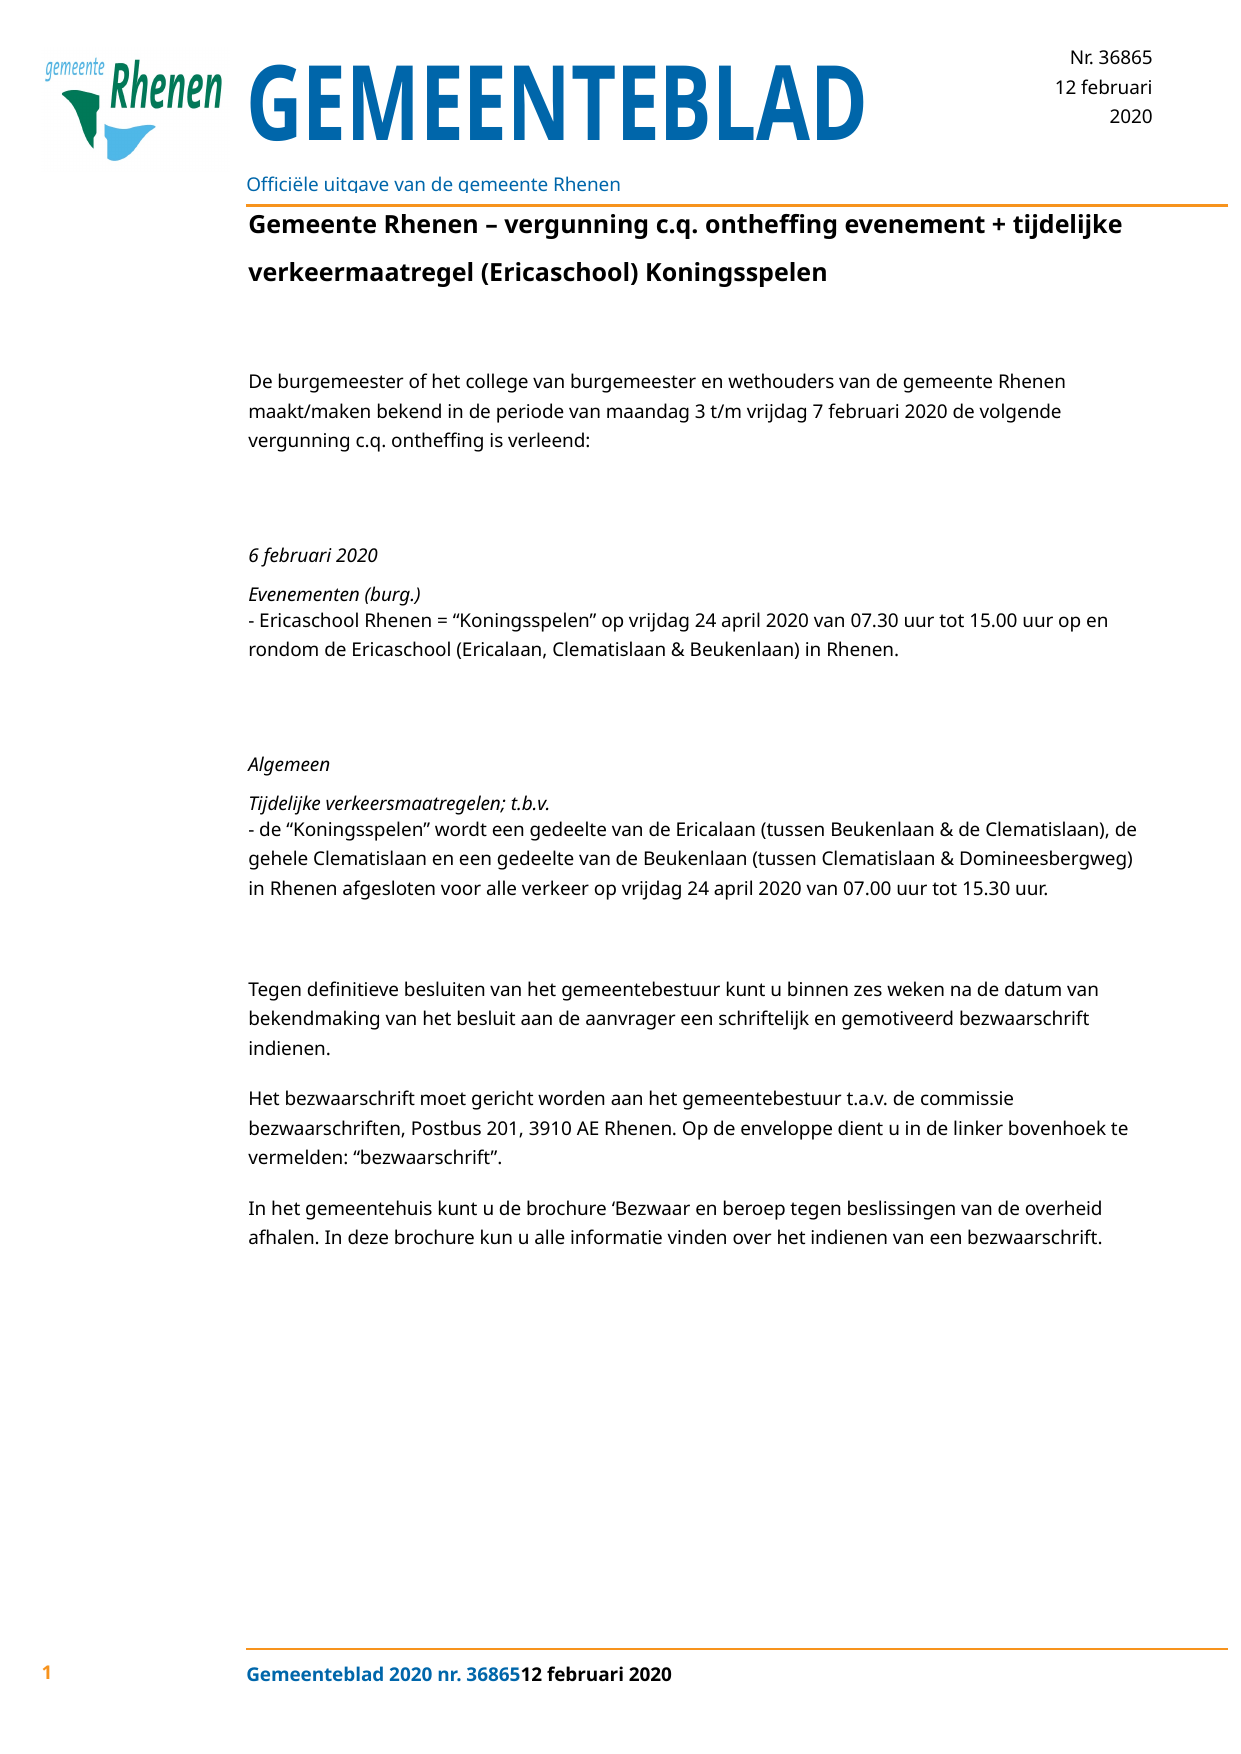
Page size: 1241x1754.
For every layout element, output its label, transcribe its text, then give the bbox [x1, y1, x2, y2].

text - Ericaschool Rhenen = “Koningsspelen” op vrijdag 24 april 2020 van 07.30 uur tot 15.00 uur op en rondom de Ericaschool (Ericalaan, Clematislaan & Beukenlaan) in Rhenen. [248, 607, 1152, 662]
text Tegen definitieve besluiten van het gemeentebestuur kunt u binnen zes weken na de datum van bekendmaking van het besluit aan de aanvrager een schriftelijk en gemotiveerd bezwaarschrift indienen. [248, 976, 1152, 1061]
text 6 februari 2020 [248, 542, 1152, 568]
text In het gemeentehuis kunt u de brochure ‘Bezwaar en beroep tegen beslissingen van de overheid afhalen. In deze brochure kun u alle informatie vinden over het indienen van een bezwaarschrift. [248, 1195, 1152, 1250]
text Gemeente Rhenen – vergunning c.q. ontheffing evenement + tijdelijke verkeermaatregel (Ericaschool) Koningsspelen [248, 207, 1152, 288]
text Tijdelijke verkeersmaatregelen; t.b.v. [248, 790, 1152, 816]
text De burgemeester of het college van burgemeester en wethouders van de gemeente Rhenen maakt/maken bekend in de periode van maandag 3 t/m vrijdag 7 februari 2020 de volgende vergunning c.q. ontheffing is verleend: [248, 368, 1152, 453]
picture [41, 47, 231, 172]
text Het bezwaarschrift moet gericht worden aan het gemeentebestuur t.a.v. de commissie bezwaarschriften, Postbus 201, 3910 AE Rhenen. Op de enveloppe dient u in de linker bovenhoek te vermelden: “bezwaarschrift”. [248, 1085, 1152, 1170]
text Evenementen (burg.) [248, 581, 1152, 607]
text Algemeen [248, 751, 1152, 777]
text - de “Koningsspelen” wordt een gedeelte van de Ericalaan (tussen Beukenlaan & de Clematislaan), de gehele Clematislaan en een gedeelte van de Beukenlaan (tussen Clematislaan & Domineesbergweg) in Rhenen afgesloten voor alle verkeer op vrijdag 24 april 2020 van 07.00 uur tot 15.30 uur. [248, 816, 1152, 901]
